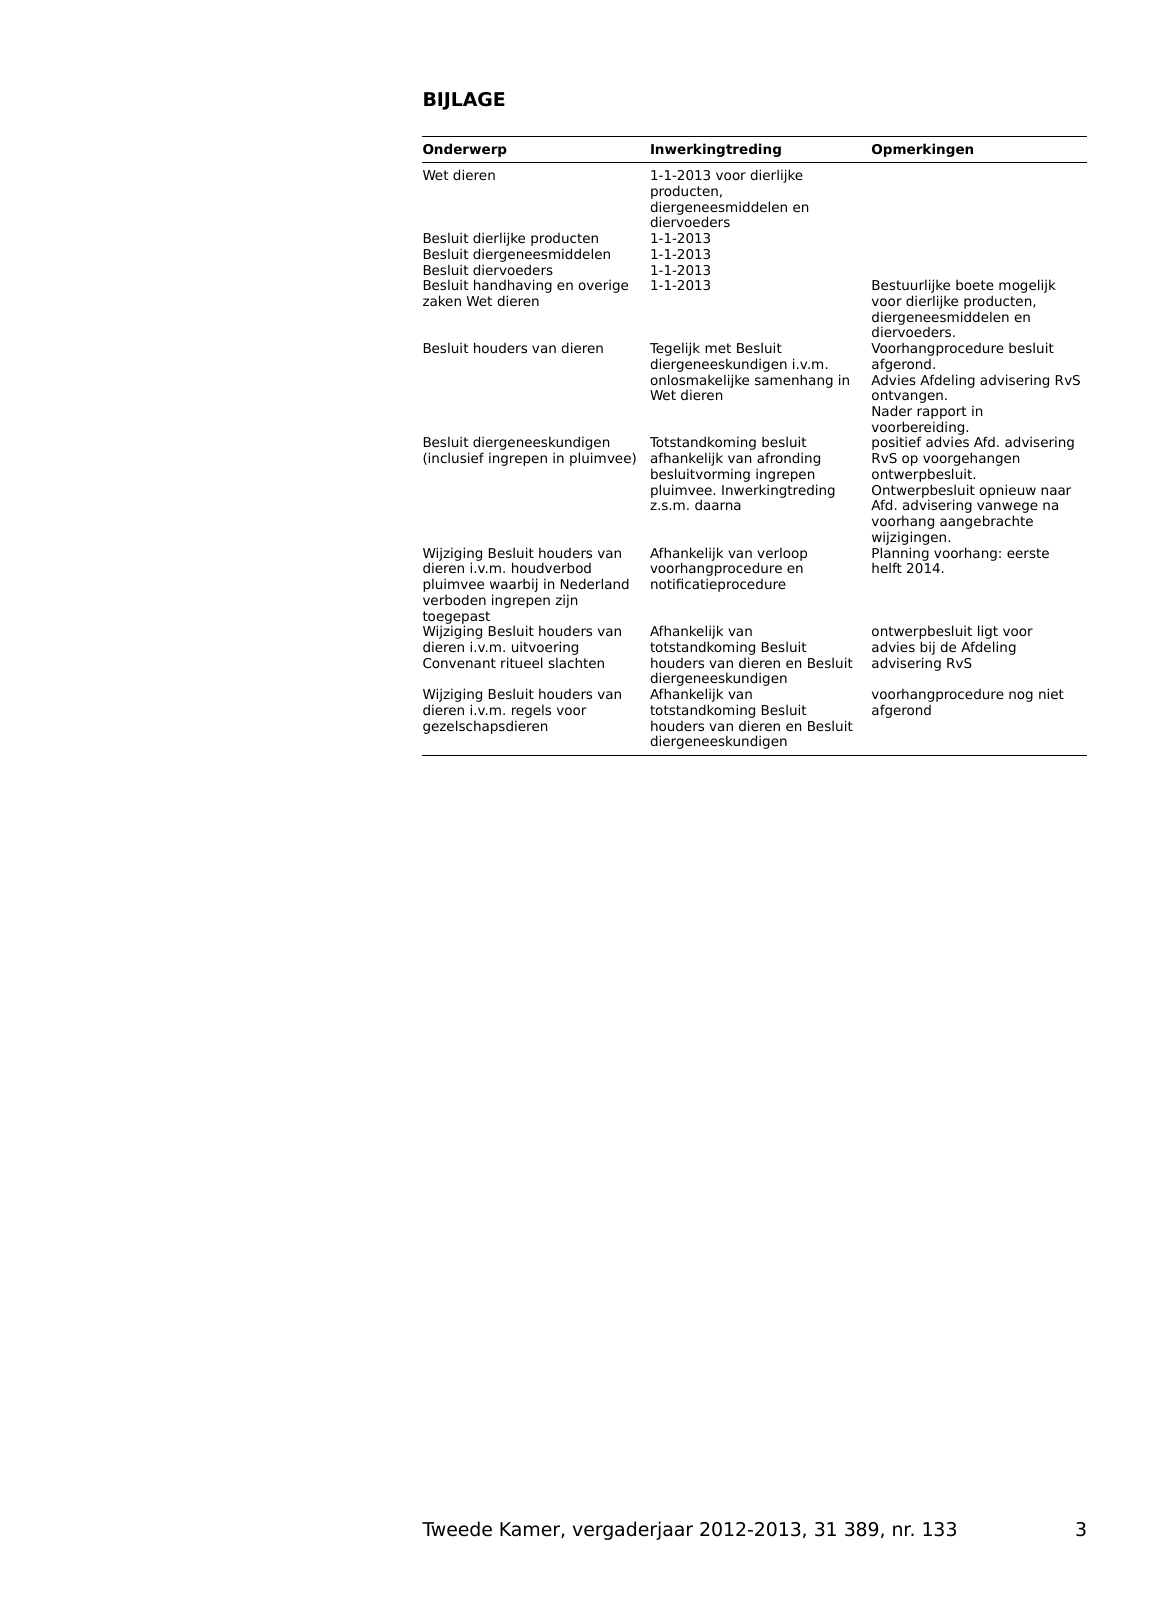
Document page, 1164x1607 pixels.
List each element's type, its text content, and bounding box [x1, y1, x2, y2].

table_header Opmerkingen [865, 137, 1087, 162]
table_cell Totstandkoming besluit afhankelijk van afronding besluitvorming ingrepen pluimvee. Inwerkingtreding z.s.m. daarna [644, 435, 865, 545]
table_cell Besluit diervoeders [422, 262, 644, 278]
table_cell [865, 262, 1087, 278]
table_cell [865, 231, 1087, 247]
table_cell Besluit diergeneesmiddelen [422, 247, 644, 262]
table_cell voorhangprocedure nog niet afgerond [865, 687, 1087, 754]
table_cell Afhankelijk van verloop voorhangprocedure en notificatieprocedure [644, 545, 865, 624]
table_cell Besluit handhaving en overige zaken Wet dieren [422, 278, 644, 341]
table_cell 1-1-2013 [644, 231, 865, 247]
table_cell Bestuurlijke boete mogelijk voor dierlijke producten, diergeneesmiddelen en diervoeders. [865, 278, 1087, 341]
table_cell Tegelijk met Besluit diergeneeskundigen i.v.m. onlosmakelijke samenhang in Wet dieren [644, 341, 865, 435]
table_cell ontwerpbesluit ligt voor advies bij de Afdeling advisering RvS [865, 624, 1087, 687]
table_cell Voorhangprocedure besluit afgerond. Advies Afdeling advisering RvS ontvangen. Nader rapport in voorbereiding. [865, 341, 1087, 435]
table_cell Afhankelijk van totstandkoming Besluit houders van dieren en Besluit diergeneeskundigen [644, 624, 865, 687]
table_cell positief advies Afd. advisering RvS op voorgehangen ontwerpbesluit. Ontwerpbesluit opnieuw naar Afd. advisering vanwege na voorhang aangebrachte wijzigingen. [865, 435, 1087, 545]
table_cell Wet dieren [422, 163, 644, 231]
table_cell Wijziging Besluit houders van dieren i.v.m. regels voor gezelschapsdieren [422, 687, 644, 754]
table_cell 1-1-2013 [644, 262, 865, 278]
table_cell 1-1-2013 [644, 278, 865, 341]
table_header Onderwerp [422, 137, 644, 162]
table_cell 1-1-2013 voor dierlijke producten, diergeneesmiddelen en diervoeders [644, 163, 865, 231]
table_cell Besluit dierlijke producten [422, 231, 644, 247]
table_cell Besluit houders van dieren [422, 341, 644, 435]
table_cell 1-1-2013 [644, 247, 865, 262]
table_cell Afhankelijk van totstandkoming Besluit houders van dieren en Besluit diergeneeskundigen [644, 687, 865, 754]
table_cell Wijziging Besluit houders van dieren i.v.m. uitvoering Convenant ritueel slachten [422, 624, 644, 687]
table_cell [865, 163, 1087, 231]
table_cell [865, 247, 1087, 262]
table_cell Wijziging Besluit houders van dieren i.v.m. houdverbod pluimvee waarbij in Nederland verboden ingrepen zijn toegepast [422, 545, 644, 624]
table_header Inwerkingtreding [644, 137, 865, 162]
table_cell Planning voorhang: eerste helft 2014. [865, 545, 1087, 624]
table_cell Besluit diergeneeskundigen (inclusief ingrepen in pluimvee) [422, 435, 644, 545]
subtitle BIJLAGE [77, 89, 1087, 111]
